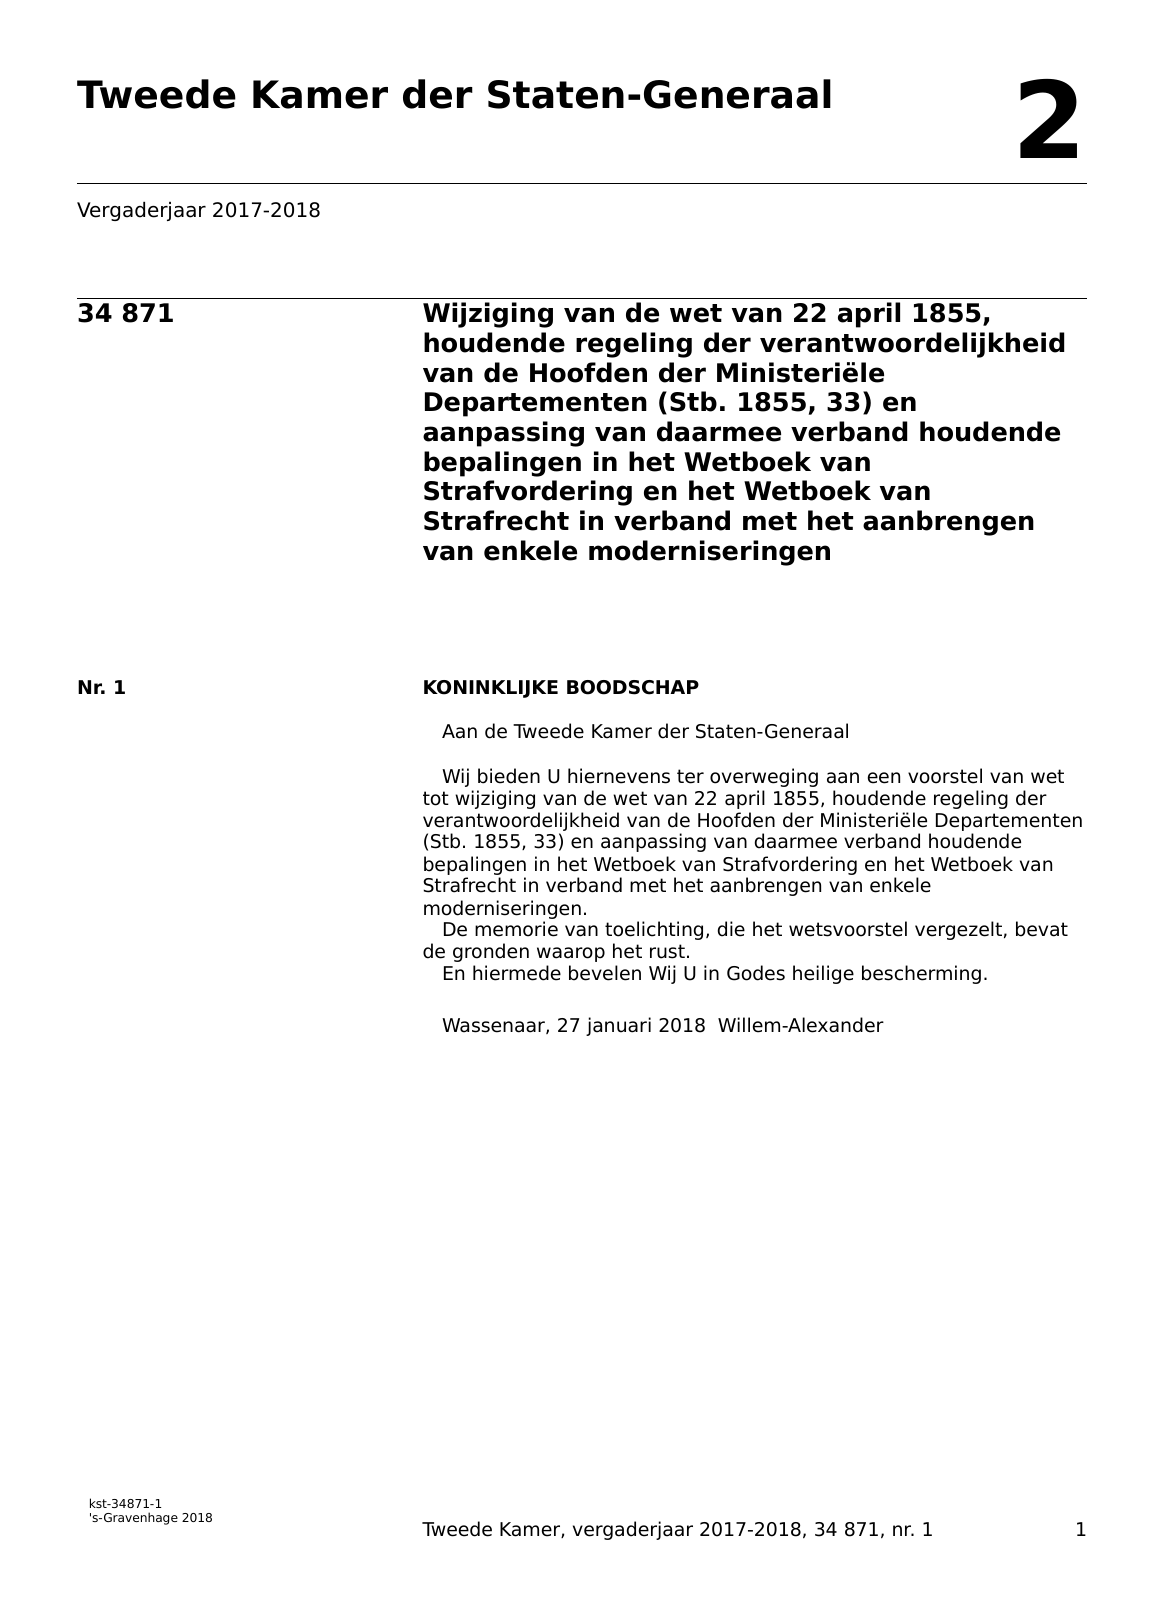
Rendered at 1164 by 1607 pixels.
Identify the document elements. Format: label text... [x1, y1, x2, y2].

subtitle Nr. 1 KONINKLIJKE BOODSCHAP [77, 677, 1087, 699]
table_cell Vergaderjaar 2017-2018 [77, 184, 1087, 298]
text kst-34871-1 [88, 1497, 323, 1511]
text De memorie van toelichting, die het wetsvoorstel vergezelt, bevat de gronden waarop het rust. [422, 919, 1087, 963]
table_header Tweede Kamer der Staten-Generaal [77, 59, 886, 183]
table_header 2 [886, 59, 1087, 183]
text 's-Gravenhage 2018 [88, 1511, 323, 1525]
text Aan de Tweede Kamer der Staten-Generaal [422, 721, 1087, 743]
text Wassenaar, 27 januari 2018 Willem-Alexander [422, 1015, 1087, 1037]
text Wij bieden U hiernevens ter overweging aan een voorstel van wet tot wijziging van de wet van 22 april 1855, houdende regeling der verantwoordelijkheid van de Hoofden der Ministeriële Departementen (Stb. 1855, 33) en aanpassing van daarmee verband houdende bepalingen in het Wetboek van Strafvordering en het Wetboek van Strafrecht in verband met het aanbrengen van enkele moderniseringen. [422, 766, 1087, 919]
subtitle 34 871 Wijziging van de wet van 22 april 1855, houdende regeling der verantwoordelijkheid van de Hoofden der Ministeriële Departementen (Stb. 1855, 33) en aanpassing van daarmee verband houdende bepalingen in het Wetboek van Strafvordering en het Wetboek van Strafrecht in verband met het aanbrengen van enkele moderniseringen [77, 299, 1087, 566]
text En hiermede bevelen Wij U in Godes heilige bescherming. [422, 963, 1087, 985]
